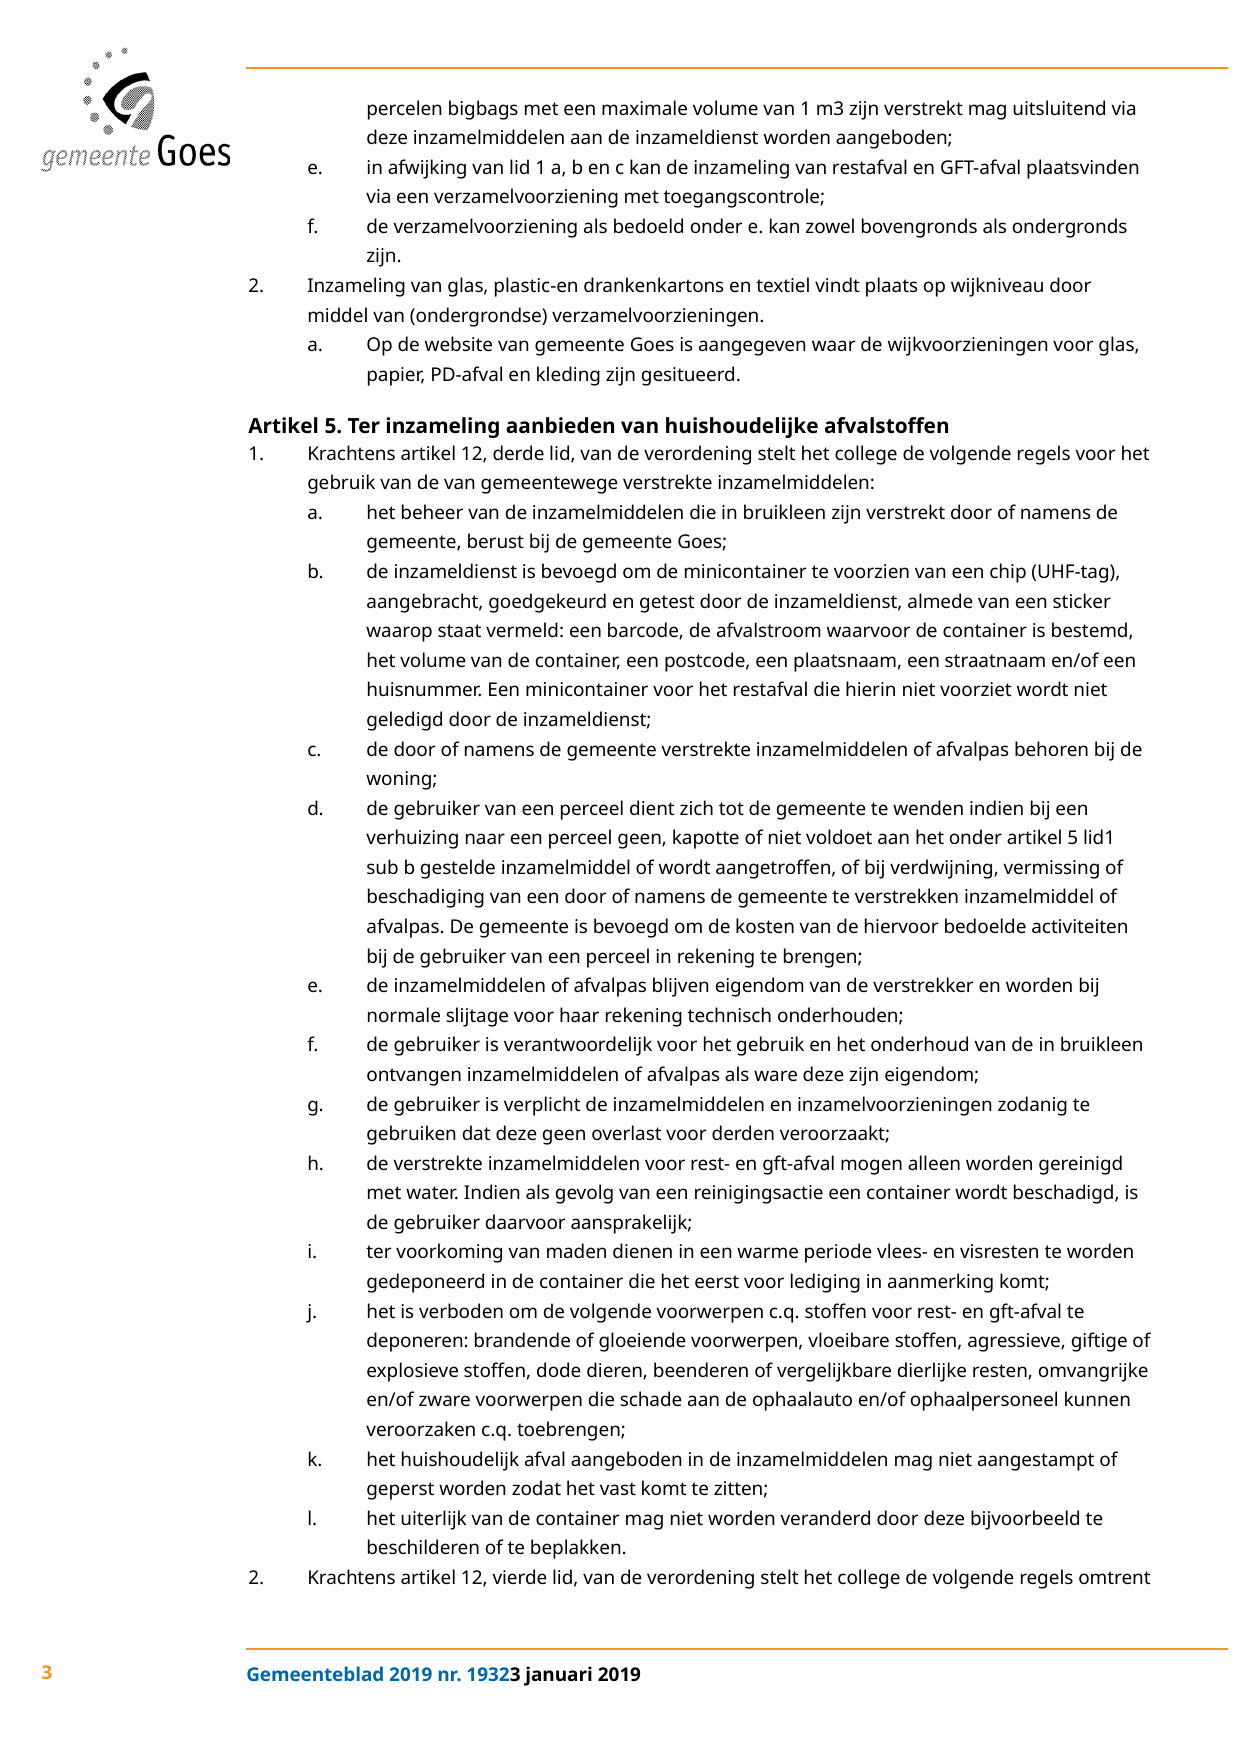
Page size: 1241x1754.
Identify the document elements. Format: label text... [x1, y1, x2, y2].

list de gebruiker is verplicht de inzamelmiddelen en inzamelvoorzieningen zodanig te gebruiken dat deze geen overlast voor derden veroorzaakt; [307, 1091, 1152, 1146]
list de door of namens de gemeente verstrekte inzamelmiddelen of afvalpas behoren bij de woning; [307, 736, 1152, 791]
list percelen bigbags met een maximale volume van 1 m3 zijn verstrekt mag uitsluitend via deze inzamelmiddelen aan de inzameldienst worden aangeboden; [307, 95, 1152, 150]
list Krachtens artikel 12, vierde lid, van de verordening stelt het college de volgende regels omtrent [248, 1564, 1152, 1590]
list het uiterlijk van de container mag niet worden veranderd door deze bijvoorbeeld te beschilderen of te beplakken. [307, 1505, 1152, 1560]
list Inzameling van glas, plastic-en drankenkartons en textiel vindt plaats op wijkniveau door middel van (ondergrondse) verzamelvoorzieningen. [248, 272, 1152, 328]
list de verzamelvoorziening als bedoeld onder e. kan zowel bovengronds als ondergronds zijn. [307, 213, 1152, 268]
list Krachtens artikel 12, derde lid, van de verordening stelt het college de volgende regels voor het gebruik van de van gemeentewege verstrekte inzamelmiddelen: [248, 440, 1152, 495]
list de inzameldienst is bevoegd om de minicontainer te voorzien van een chip (UHF-tag), aangebracht, goedgekeurd en getest door de inzameldienst, almede van een sticker waarop staat vermeld: een barcode, de afvalstroom waarvoor de container is bestemd, het volume van de container, een postcode, een plaatsnaam, een straatnaam en/of een huisnummer. Een minicontainer voor het restafval die hierin niet voorziet wordt niet geledigd door de inzameldienst; [307, 558, 1152, 732]
list het is verboden om de volgende voorwerpen c.q. stoffen voor rest- en gft-afval te deponeren: brandende of gloeiende voorwerpen, vloeibare stoffen, agressieve, giftige of explosieve stoffen, dode dieren, beenderen of vergelijkbare dierlijke resten, omvangrijke en/of zware voorwerpen die schade aan de ophaalauto en/of ophaalpersoneel kunnen veroorzaken c.q. toebrengen; [307, 1298, 1152, 1442]
list in afwijking van lid 1 a, b en c kan de inzameling van restafval en GFT-afval plaatsvinden via een verzamelvoorziening met toegangscontrole; [307, 154, 1152, 209]
picture [41, 47, 231, 172]
list ter voorkoming van maden dienen in een warme periode vlees- en visresten te worden gedeponeerd in de container die het eerst voor lediging in aanmerking komt; [307, 1239, 1152, 1294]
text Artikel 5. Ter inzameling aanbieden van huishoudelijke afvalstoffen [248, 411, 1152, 440]
list de gebruiker van een perceel dient zich tot de gemeente te wenden indien bij een verhuizing naar een perceel geen, kapotte of niet voldoet aan het onder artikel 5 lid1 sub b gestelde inzamelmiddel of wordt aangetroffen, of bij verdwijning, vermissing of beschadiging van een door of namens de gemeente te verstrekken inzamelmiddel of afvalpas. De gemeente is bevoegd om de kosten van de hiervoor bedoelde activiteiten bij de gebruiker van een perceel in rekening te brengen; [307, 795, 1152, 968]
list de verstrekte inzamelmiddelen voor rest- en gft-afval mogen alleen worden gereinigd met water. Indien als gevolg van een reinigingsactie een container wordt beschadigd, is de gebruiker daarvoor aansprakelijk; [307, 1150, 1152, 1235]
list de inzamelmiddelen of afvalpas blijven eigendom van de verstrekker en worden bij normale slijtage voor haar rekening technisch onderhouden; [307, 972, 1152, 1028]
list het beheer van de inzamelmiddelen die in bruikleen zijn verstrekt door of namens de gemeente, berust bij de gemeente Goes; [307, 499, 1152, 554]
list de gebruiker is verantwoordelijk voor het gebruik en het onderhoud van de in bruikleen ontvangen inzamelmiddelen of afvalpas als ware deze zijn eigendom; [307, 1032, 1152, 1087]
list Op de website van gemeente Goes is aangegeven waar de wijkvoorzieningen voor glas, papier, PD-afval en kleding zijn gesitueerd. [307, 331, 1152, 387]
list het huishoudelijk afval aangeboden in de inzamelmiddelen mag niet aangestampt of geperst worden zodat het vast komt te zitten; [307, 1446, 1152, 1501]
